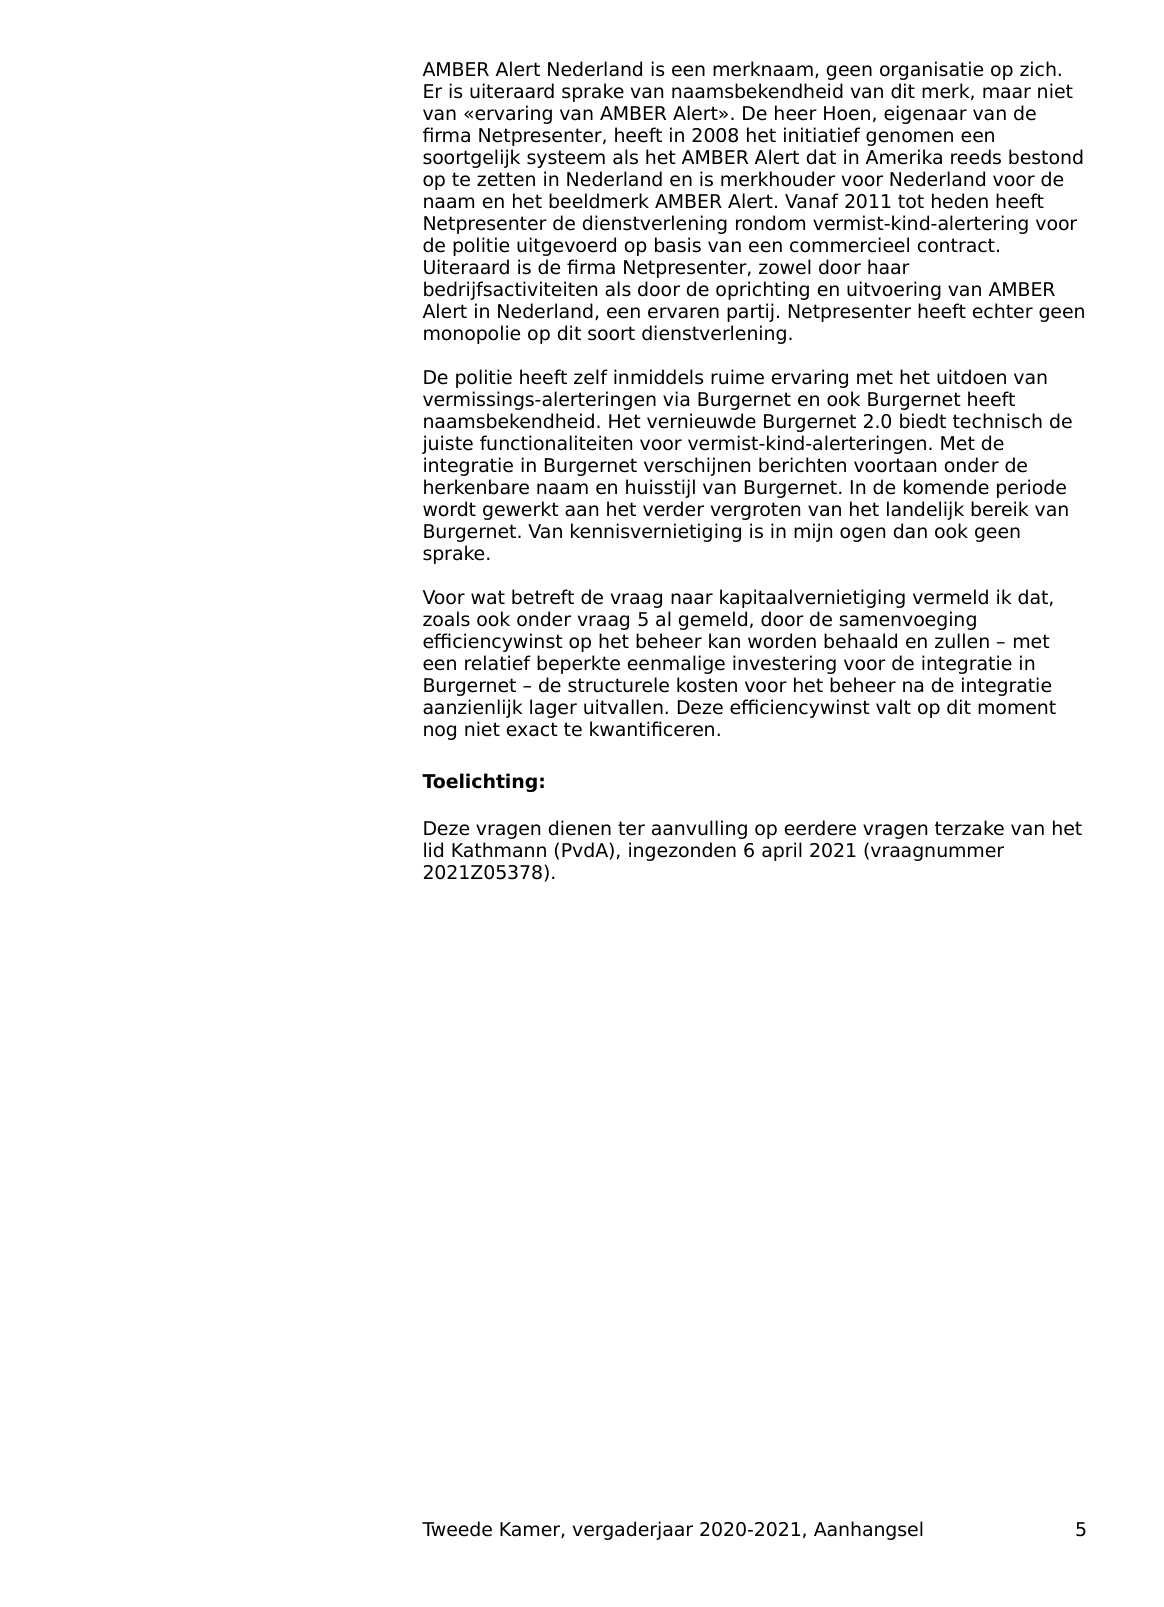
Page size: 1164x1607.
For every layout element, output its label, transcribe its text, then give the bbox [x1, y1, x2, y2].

text De politie heeft zelf inmiddels ruime ervaring met het uitdoen van vermissings-alerteringen via Burgernet en ook Burgernet heeft naamsbekendheid. Het vernieuwde Burgernet 2.0 biedt technisch de juiste functionaliteiten voor vermist-kind-alerteringen. Met de integratie in Burgernet verschijnen berichten voortaan onder de herkenbare naam en huisstijl van Burgernet. In de komende periode wordt gewerkt aan het verder vergroten van het landelijk bereik van Burgernet. Van kennisvernietiging is in mijn ogen dan ook geen sprake. [422, 367, 1087, 565]
subtitle Toelichting: [422, 771, 1087, 793]
text Deze vragen dienen ter aanvulling op eerdere vragen terzake van het lid Kathmann (PvdA), ingezonden 6 april 2021 (vraagnummer 2021Z05378). [422, 818, 1087, 884]
text Voor wat betreft de vraag naar kapitaalvernietiging vermeld ik dat, zoals ook onder vraag 5 al gemeld, door de samenvoeging efficiencywinst op het beheer kan worden behaald en zullen – met een relatief beperkte eenmalige investering voor de integratie in Burgernet – de structurele kosten voor het beheer na de integratie aanzienlijk lager uitvallen. Deze efficiencywinst valt op dit moment nog niet exact te kwantificeren. [422, 587, 1087, 741]
text AMBER Alert Nederland is een merknaam, geen organisatie op zich. Er is uiteraard sprake van naamsbekendheid van dit merk, maar niet van «ervaring van AMBER Alert». De heer Hoen, eigenaar van de firma Netpresenter, heeft in 2008 het initiatief genomen een soortgelijk systeem als het AMBER Alert dat in Amerika reeds bestond op te zetten in Nederland en is merkhouder voor Nederland voor de naam en het beeldmerk AMBER Alert. Vanaf 2011 tot heden heeft Netpresenter de dienstverlening rondom vermist-kind-alertering voor de politie uitgevoerd op basis van een commercieel contract. Uiteraard is de firma Netpresenter, zowel door haar bedrijfsactiviteiten als door de oprichting en uitvoering van AMBER Alert in Nederland, een ervaren partij. Netpresenter heeft echter geen monopolie op dit soort dienstverlening. [422, 59, 1087, 345]
